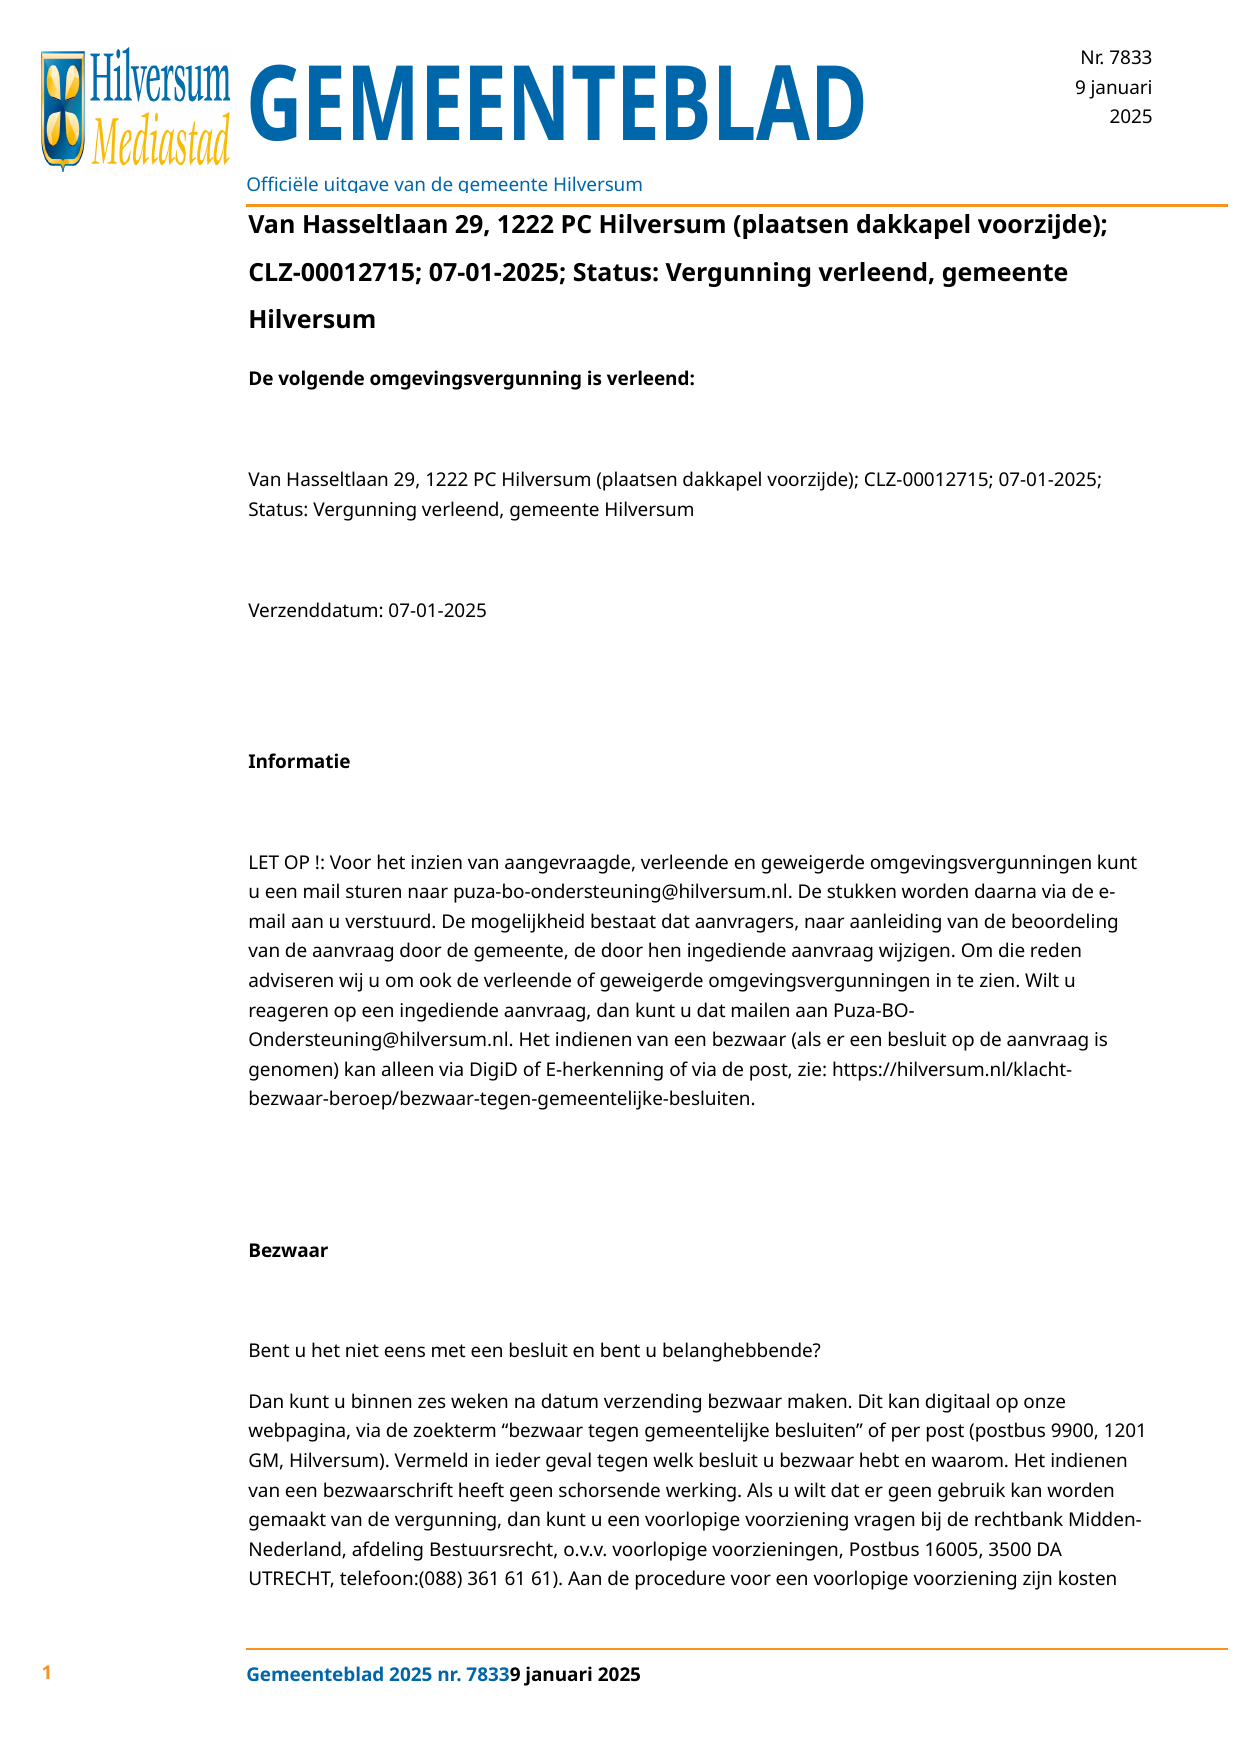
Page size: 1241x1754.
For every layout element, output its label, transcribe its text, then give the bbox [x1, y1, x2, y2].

text Bezwaar [248, 1237, 1152, 1262]
text Van Hasseltlaan 29, 1222 PC Hilversum (plaatsen dakkapel voorzijde); CLZ-00012715; 07-01-2025; Status: Vergunning verleend, gemeente Hilversum [248, 466, 1152, 522]
text Van Hasseltlaan 29, 1222 PC Hilversum (plaatsen dakkapel voorzijde); CLZ-00012715; 07-01-2025; Status: Vergunning verleend, gemeente Hilversum [248, 207, 1152, 336]
text Informatie [248, 748, 1152, 774]
text De volgende omgevingsvergunning is verleend: [248, 366, 1152, 391]
text Dan kunt u binnen zes weken na datum verzending bezwaar maken. Dit kan digitaal op onze webpagina, via de zoekterm “bezwaar tegen gemeentelijke besluiten” of per post (postbus 9900, 1201 GM, Hilversum). Vermeld in ieder geval tegen welk besluit u bezwaar hebt en waarom. Het indienen van een bezwaarschrift heeft geen schorsende werking. Als u wilt dat er geen gebruik kan worden gemaakt van de vergunning, dan kunt u een voorlopige voorziening vragen bij de rechtbank Midden-Nederland, afdeling Bestuursrecht, o.v.v. voorlopige voorzieningen, Postbus 16005, 3500 DA UTRECHT, telefoon:(088) 361 61 61). Aan de procedure voor een voorlopige voorziening zijn kosten [248, 1388, 1152, 1591]
text Bent u het niet eens met een besluit en bent u belanghebbende? [248, 1338, 1152, 1363]
picture [41, 47, 231, 172]
text Verzenddatum: 07-01-2025 [248, 597, 1152, 622]
text LET OP !: Voor het inzien van aangevraagde, verleende en geweigerde omgevingsvergunningen kunt u een mail sturen naar puza-bo-ondersteuning@hilversum.nl. De stukken worden daarna via de e-mail aan u verstuurd. De mogelijkheid bestaat dat aanvragers, naar aanleiding van de beoordeling van de aanvraag door de gemeente, de door hen ingediende aanvraag wijzigen. Om die reden adviseren wij u om ook de verleende of geweigerde omgevingsvergunningen in te zien. Wilt u reageren op een ingediende aanvraag, dan kunt u dat mailen aan Puza-BO-Ondersteuning@hilversum.nl. Het indienen van een bezwaar (als er een besluit op de aanvraag is genomen) kan alleen via DigiD of E-herkenning of via de post, zie: https://hilversum.nl/klacht-bezwaar-beroep/bezwaar-tegen-gemeentelijke-besluiten. [248, 849, 1152, 1111]
